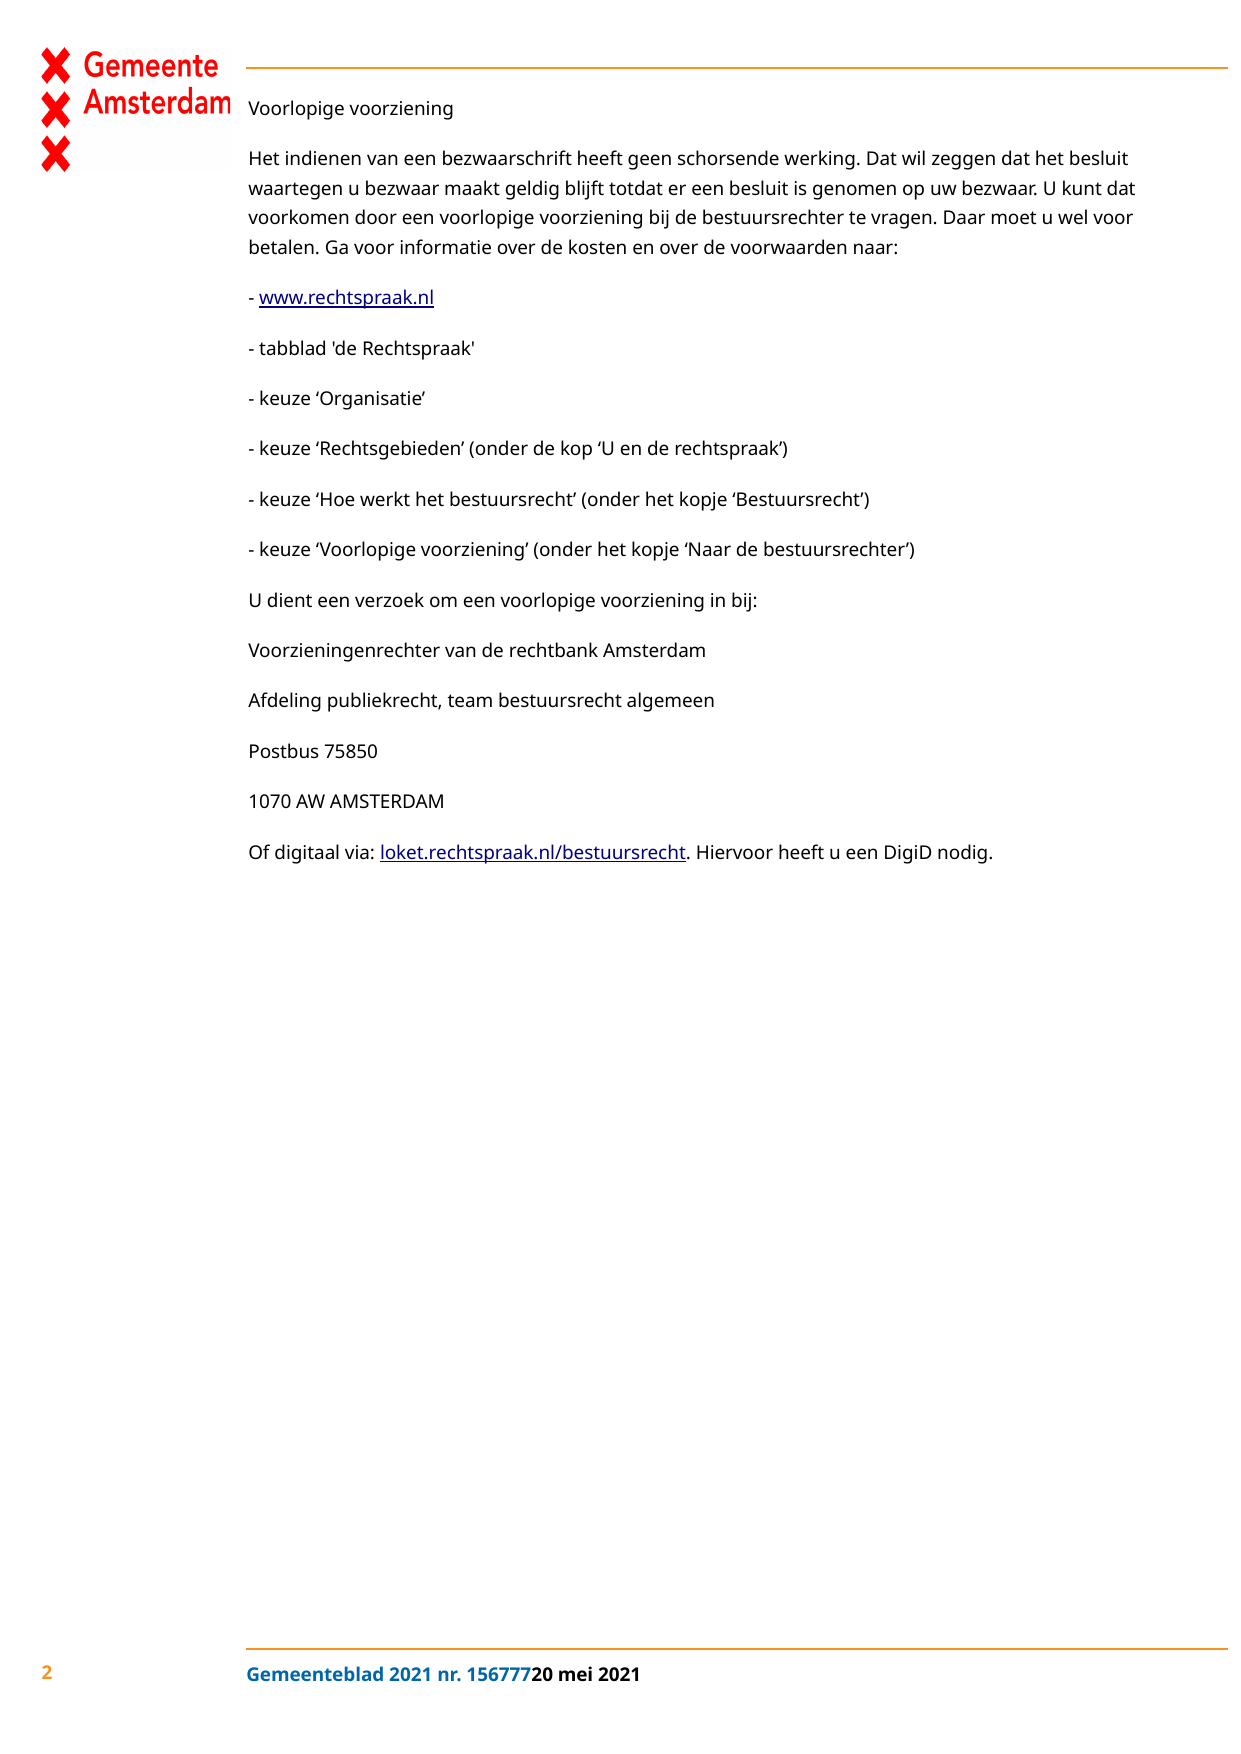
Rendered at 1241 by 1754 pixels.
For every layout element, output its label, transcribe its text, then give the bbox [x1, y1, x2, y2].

text Of digitaal via: loket.rechtspraak.nl/bestuursrecht. Hiervoor heeft u een DigiD nodig. [248, 839, 1152, 865]
text Het indienen van een bezwaarschrift heeft geen schorsende werking. Dat wil zeggen dat het besluit waartegen u bezwaar maakt geldig blijft totdat er een besluit is genomen op uw bezwaar. U kunt dat voorkomen door een voorlopige voorziening bij de bestuursrechter te vragen. Daar moet u wel voor betalen. Ga voor informatie over de kosten en over de voorwaarden naar: [248, 145, 1152, 260]
text Voorlopige voorziening [248, 95, 1152, 121]
text 1070 AW AMSTERDAM [248, 788, 1152, 814]
text - keuze ‘Voorlopige voorziening’ (onder het kopje ‘Naar de bestuursrechter’) [248, 536, 1152, 562]
text Afdeling publiekrecht, team bestuursrecht algemeen [248, 688, 1152, 713]
text Postbus 75850 [248, 738, 1152, 764]
text U dient een verzoek om een voorlopige voorziening in bij: [248, 587, 1152, 613]
text - keuze ‘Rechtsgebieden’ (onder de kop ‘U en de rechtspraak’) [248, 436, 1152, 461]
text Voorzieningenrechter van de rechtbank Amsterdam [248, 637, 1152, 663]
text - keuze ‘Organisatie’ [248, 385, 1152, 411]
picture [41, 47, 231, 172]
text - keuze ‘Hoe werkt het bestuursrecht’ (onder het kopje ‘Bestuursrecht’) [248, 486, 1152, 512]
text - tabblad 'de Rechtspraak' [248, 335, 1152, 361]
text - www.rechtspraak.nl [248, 284, 1152, 310]
